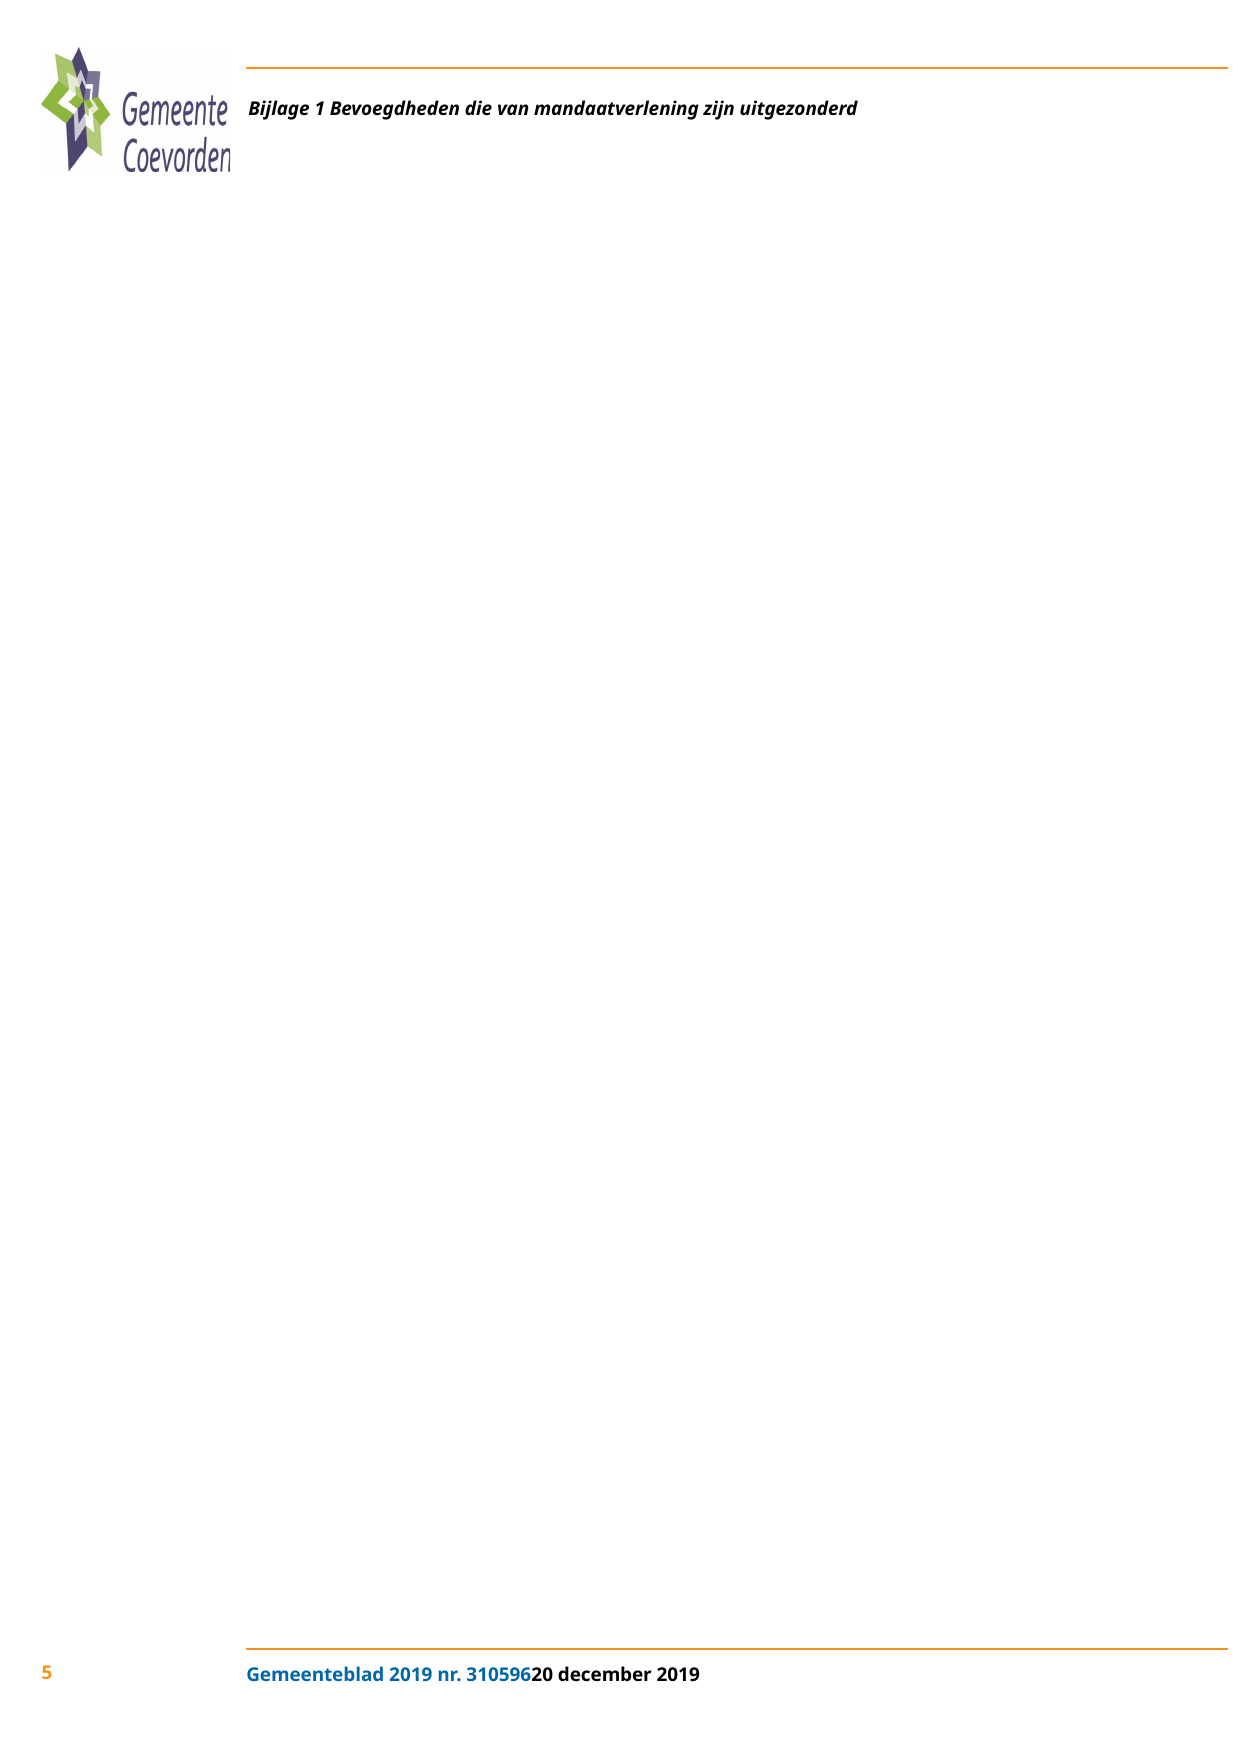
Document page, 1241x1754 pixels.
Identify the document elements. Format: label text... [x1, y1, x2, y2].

text Bijlage 1 Bevoegdheden die van mandaatverlening zijn uitgezonderd [248, 95, 1152, 121]
picture [41, 47, 231, 172]
